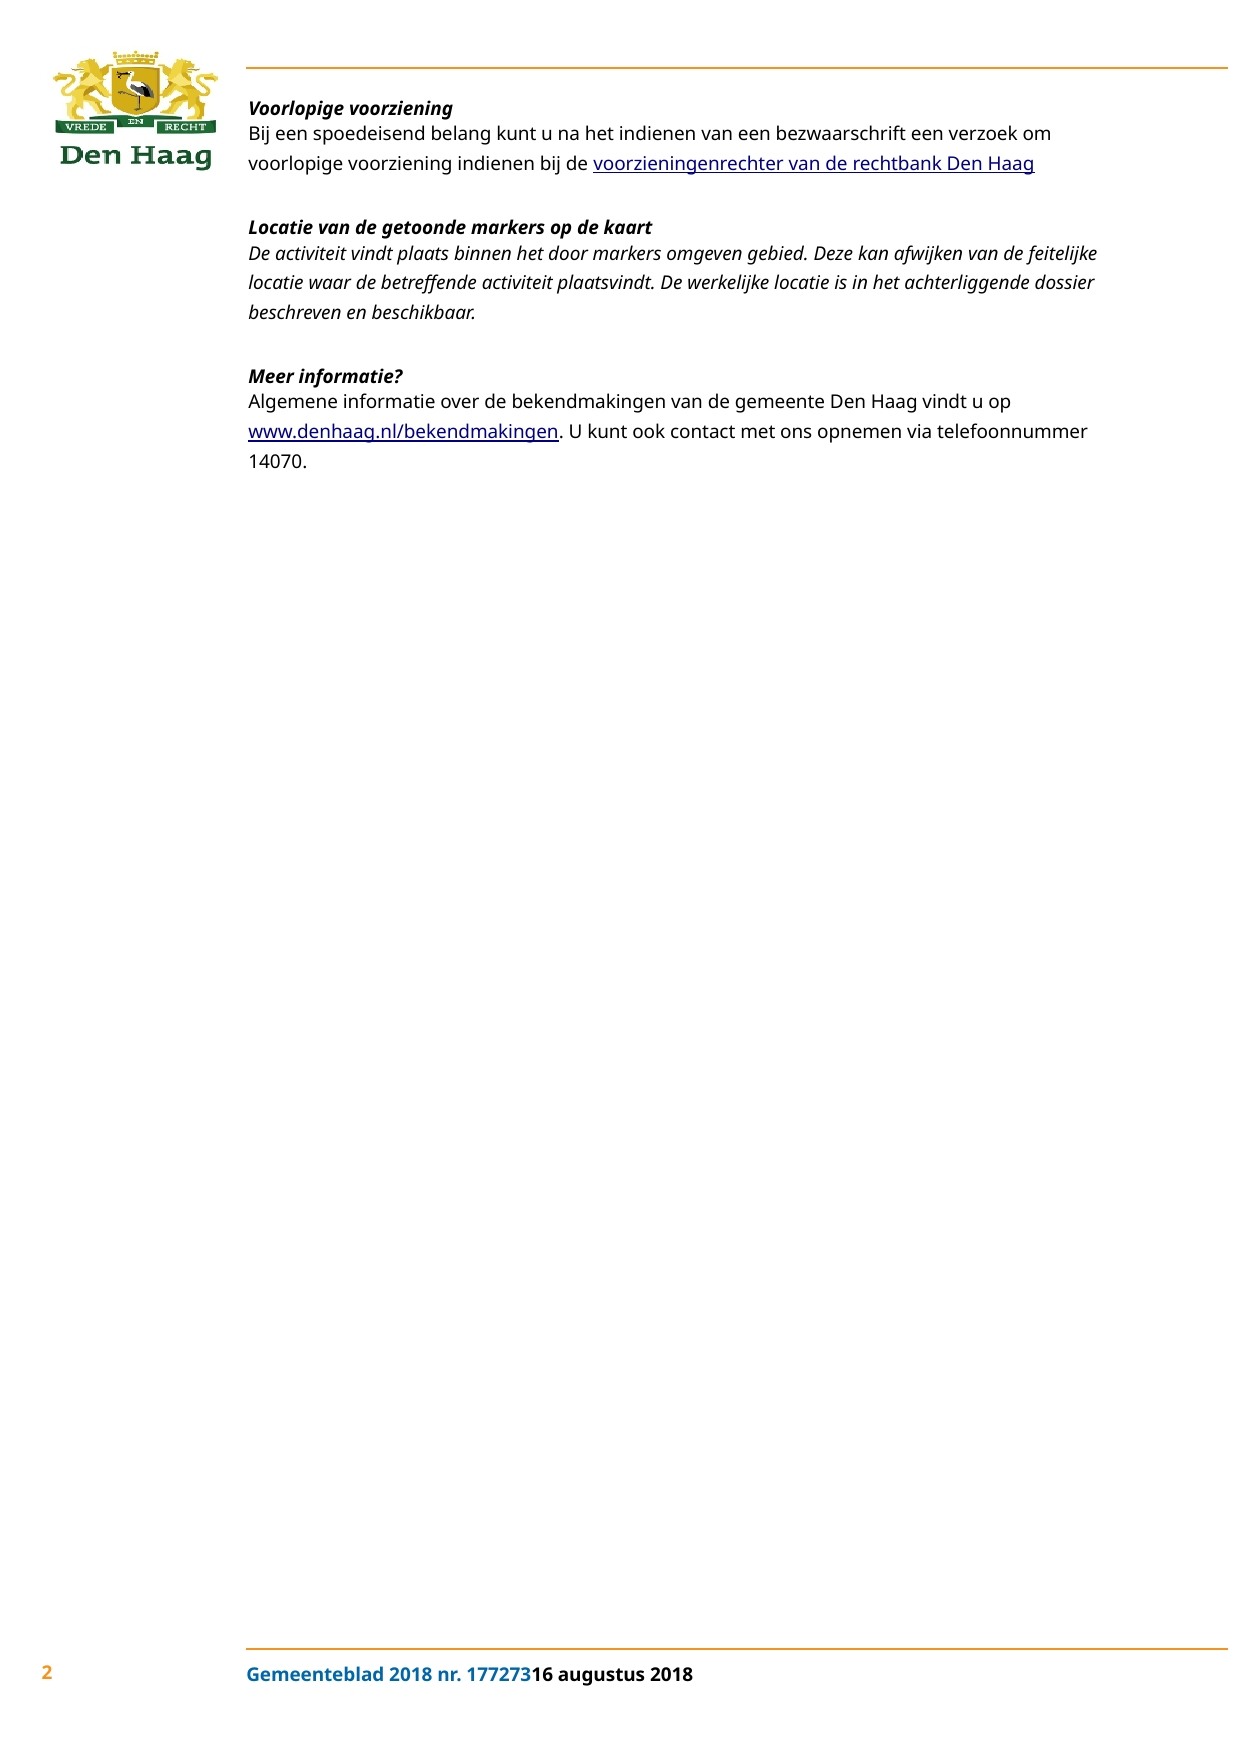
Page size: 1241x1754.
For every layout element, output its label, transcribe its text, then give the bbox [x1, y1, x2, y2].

text Bij een spoedeisend belang kunt u na het indienen van een bezwaarschrift een verzoek om voorlopige voorziening indienen bij de voorzieningenrechter van de rechtbank Den Haag [248, 121, 1152, 176]
text De activiteit vindt plaats binnen het door markers omgeven gebied. Deze kan afwijken van de feitelijke locatie waar de betreffende activiteit plaatsvindt. De werkelijke locatie is in het achterliggende dossier beschreven en beschikbaar. [248, 240, 1152, 325]
text Locatie van de getoonde markers op de kaart [248, 214, 1152, 240]
text Voorlopige voorziening [248, 95, 1152, 121]
text Meer informatie? [248, 363, 1152, 389]
text Algemene informatie over de bekendmakingen van de gemeente Den Haag vindt u op www.denhaag.nl/bekendmakingen. U kunt ook contact met ons opnemen via telefoonnummer 14070. [248, 389, 1152, 473]
picture [41, 47, 231, 172]
